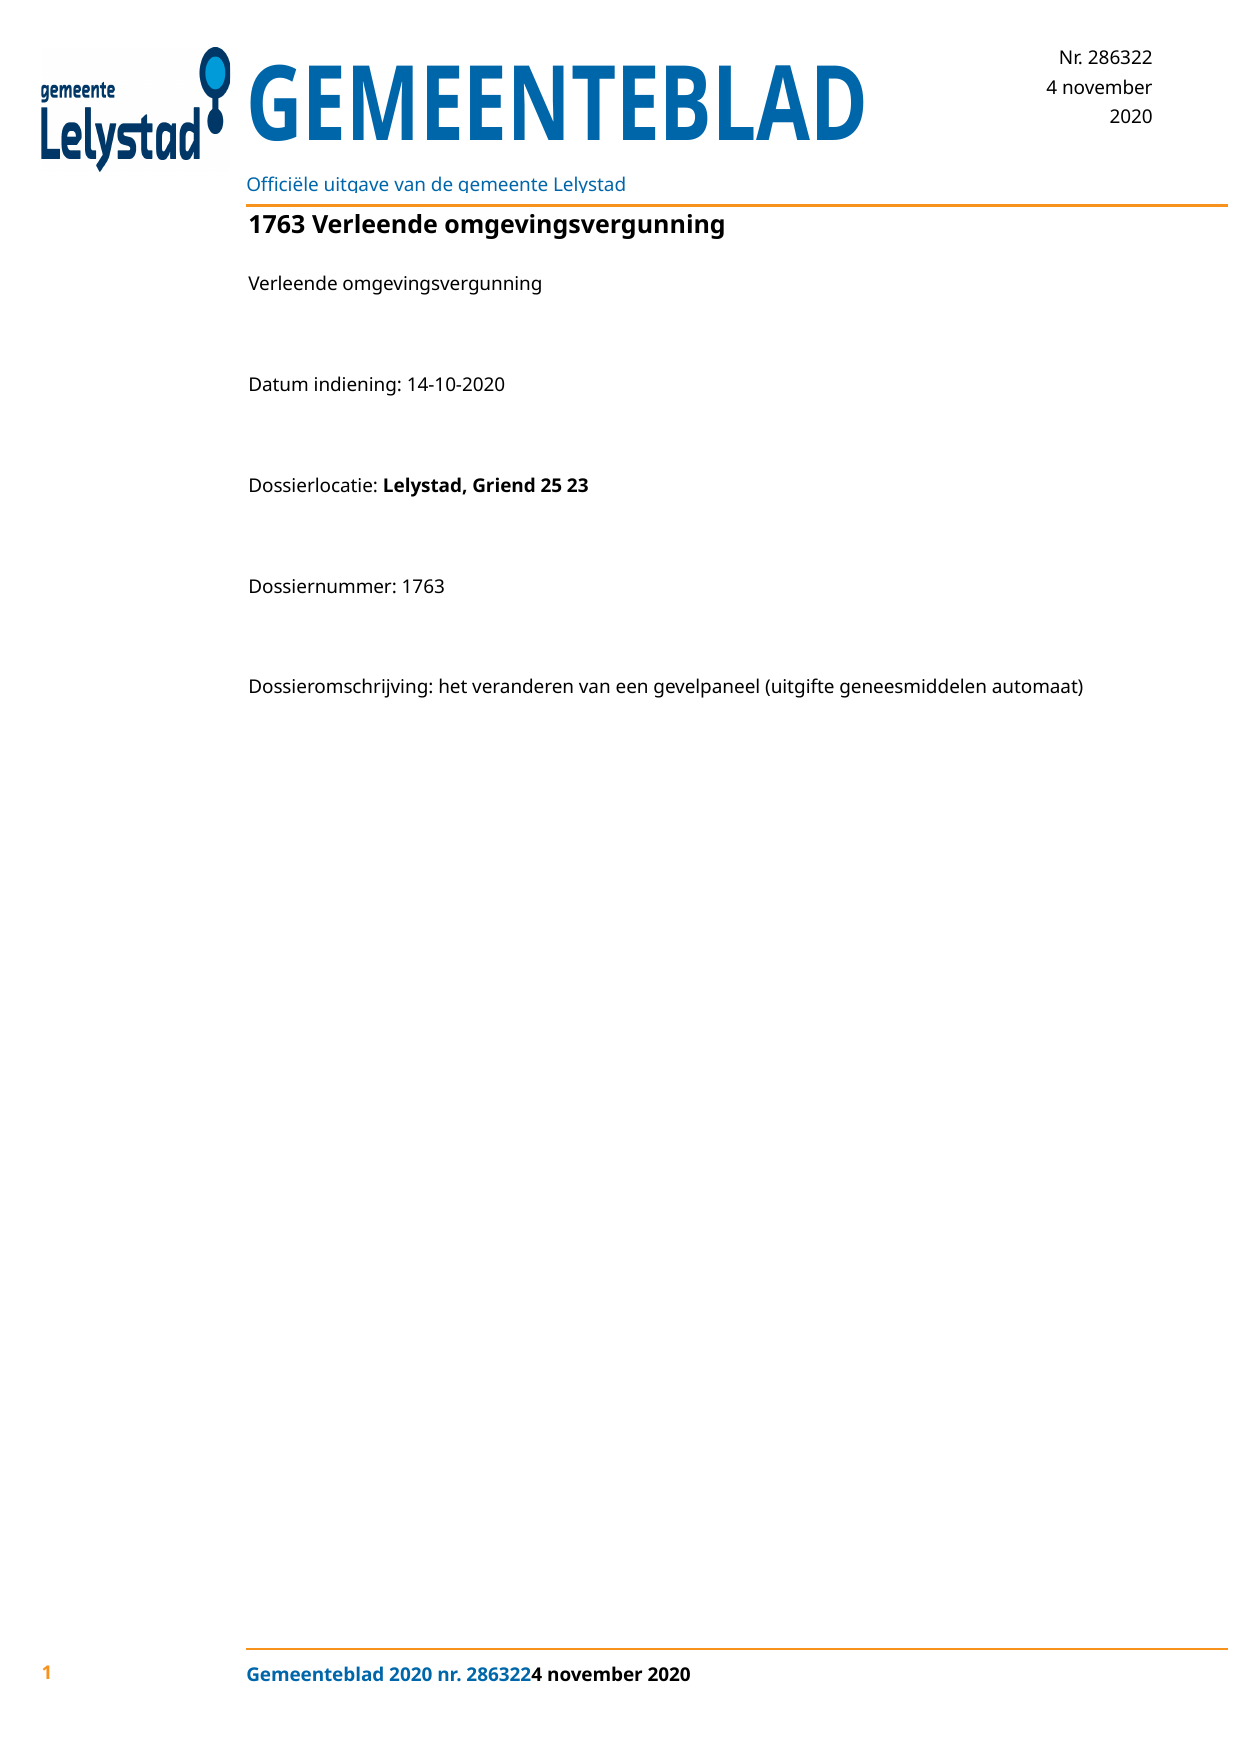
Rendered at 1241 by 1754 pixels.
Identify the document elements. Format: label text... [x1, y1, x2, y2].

picture [41, 47, 231, 172]
text Dossierlocatie: Lelystad, Griend 25 23 [248, 472, 1152, 498]
text Dossiernummer: 1763 [248, 573, 1152, 598]
text 1763 Verleende omgevingsvergunning [248, 207, 1152, 241]
text Dossieromschrijving: het veranderen van een gevelpaneel (uitgifte geneesmiddelen automaat) [248, 674, 1152, 699]
text Verleende omgevingsvergunning [248, 270, 1152, 296]
text Datum indiening: 14-10-2020 [248, 371, 1152, 397]
